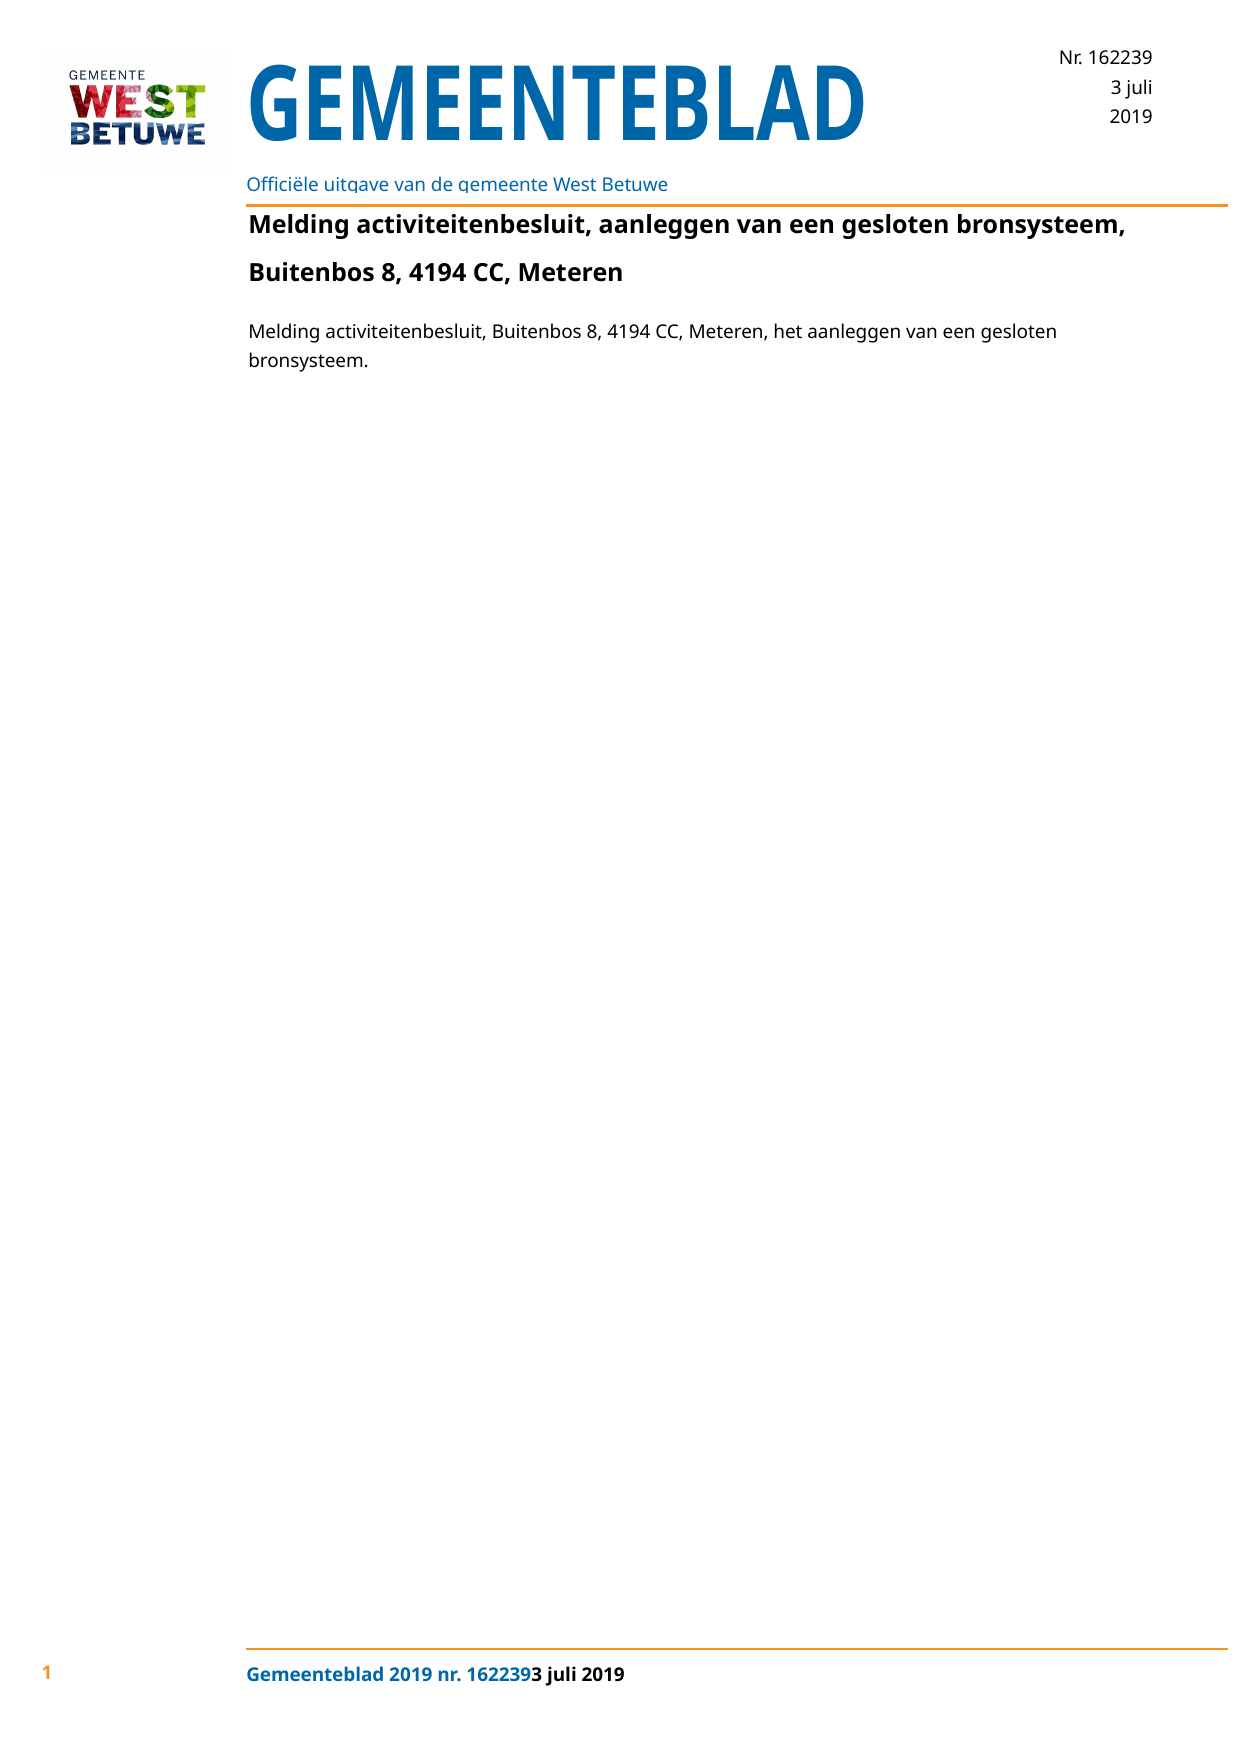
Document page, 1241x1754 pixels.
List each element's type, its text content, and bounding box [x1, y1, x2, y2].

text Melding activiteitenbesluit, aanleggen van een gesloten bronsysteem, Buitenbos 8, 4194 CC, Meteren [248, 207, 1152, 288]
picture [41, 47, 231, 172]
table_header Melding activiteitenbesluit, Buitenbos 8, 4194 CC, Meteren, het aanleggen van een gesloten bronsysteem. [248, 318, 1152, 373]
